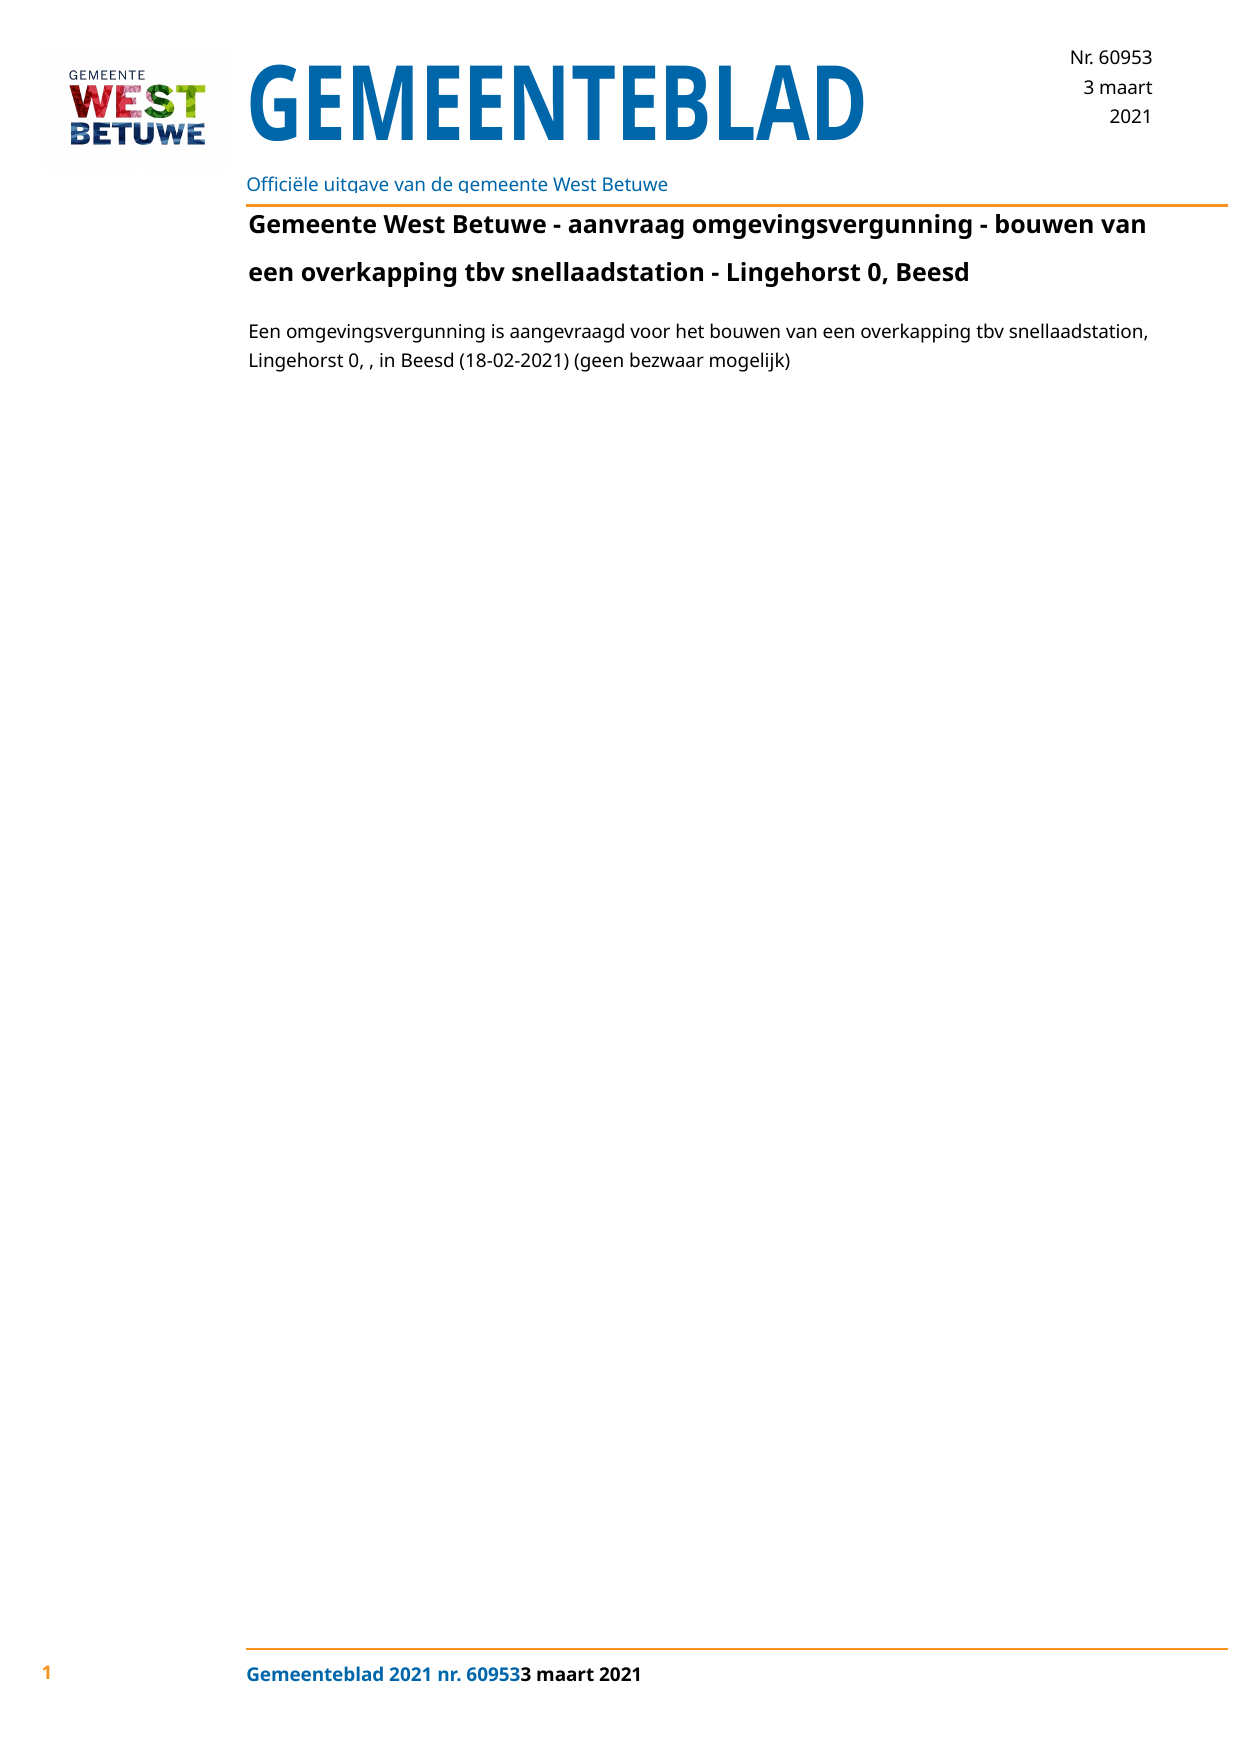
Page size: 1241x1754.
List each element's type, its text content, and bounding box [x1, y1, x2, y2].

text Gemeente West Betuwe - aanvraag omgevingsvergunning - bouwen van een overkapping tbv snellaadstation - Lingehorst 0, Beesd [248, 207, 1152, 288]
picture [41, 47, 231, 172]
text Een omgevingsvergunning is aangevraagd voor het bouwen van een overkapping tbv snellaadstation, Lingehorst 0, , in Beesd (18-02-2021) (geen bezwaar mogelijk) [248, 318, 1152, 373]
